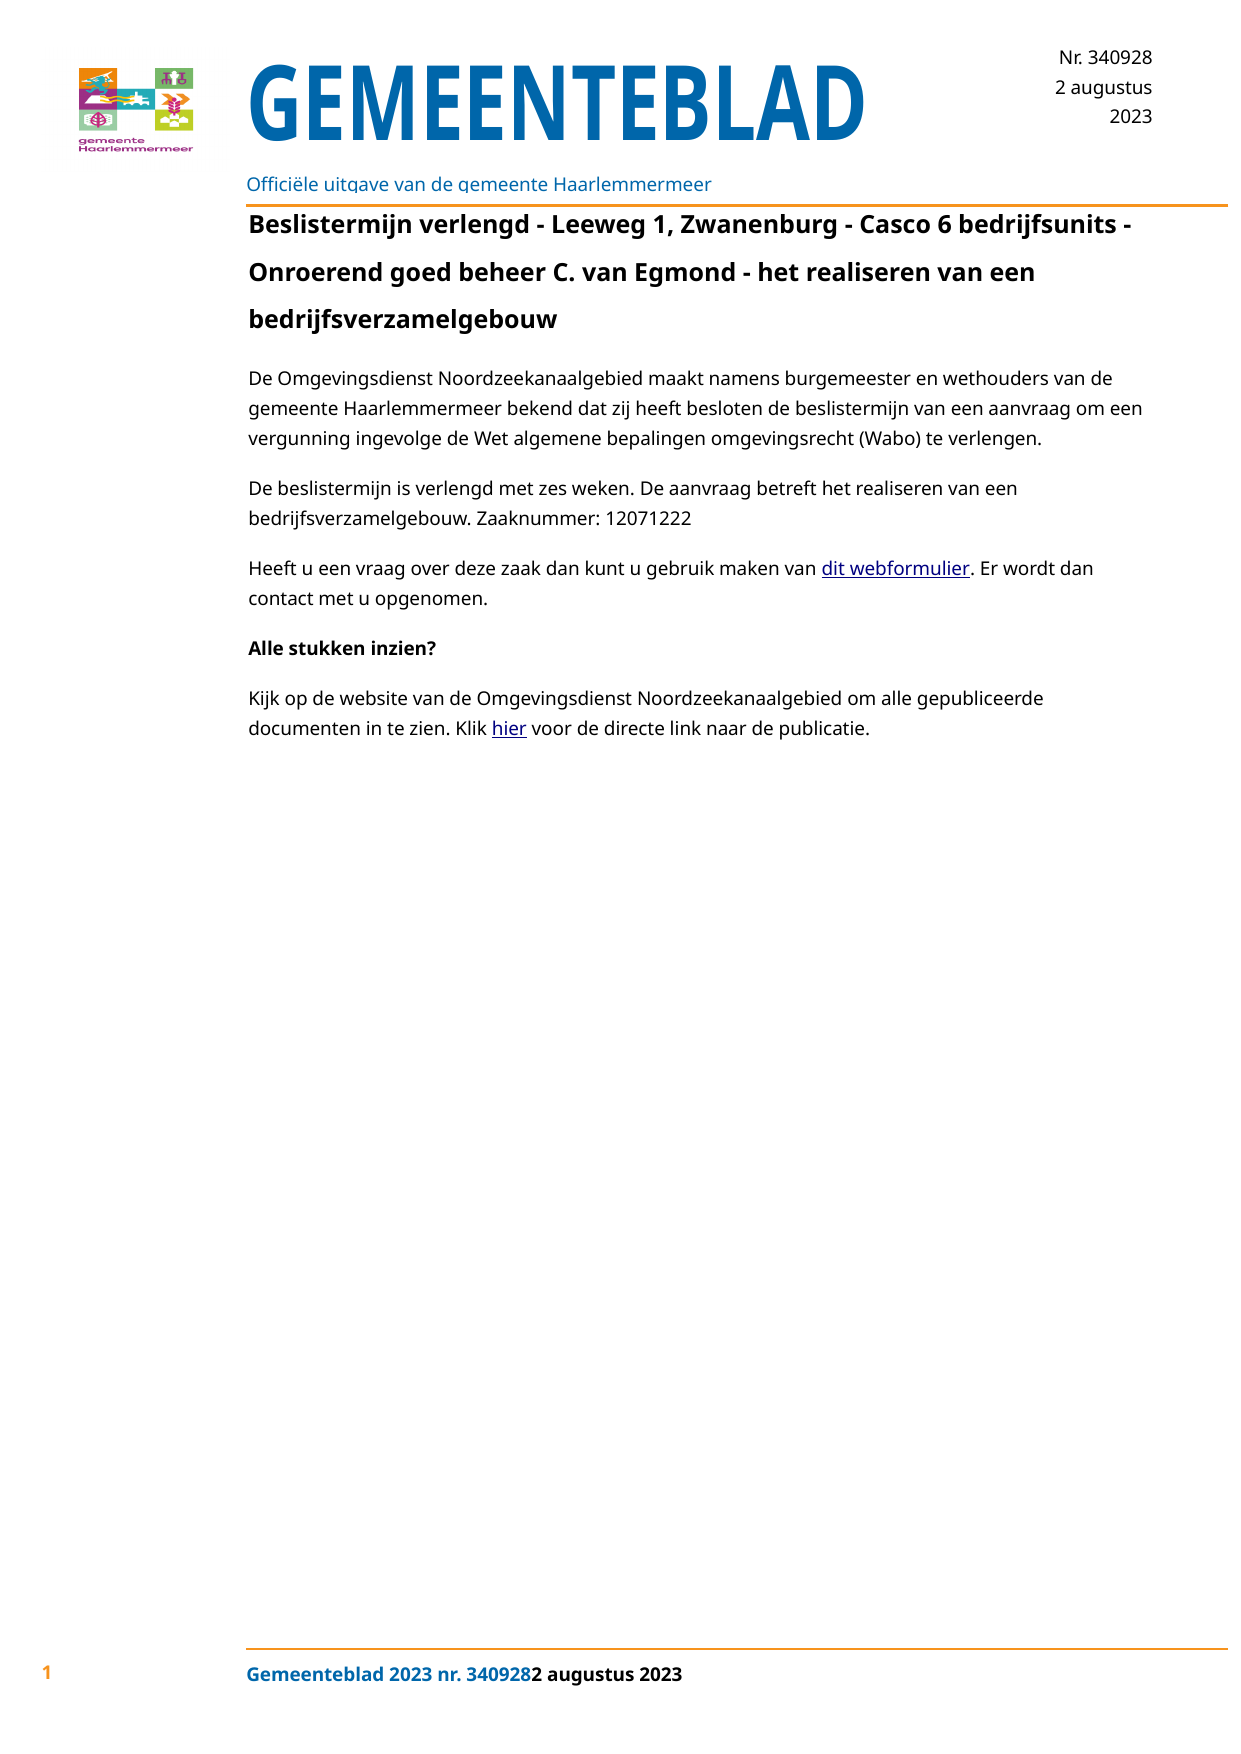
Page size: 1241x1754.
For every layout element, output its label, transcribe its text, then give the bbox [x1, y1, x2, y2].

text Beslistermijn verlengd - Leeweg 1, Zwanenburg - Casco 6 bedrijfsunits - Onroerend goed beheer C. van Egmond - het realiseren van een bedrijfsverzamelgebouw [248, 207, 1152, 336]
text Alle stukken inzien? [248, 635, 1152, 661]
text Heeft u een vraag over deze zaak dan kunt u gebruik maken van dit webformulier. Er wordt dan contact met u opgenomen. [248, 555, 1152, 610]
text Kijk op de website van de Omgevingsdienst Noordzeekanaalgebied om alle gepubliceerde documenten in te zien. Klik hier voor de directe link naar de publicatie. [248, 686, 1152, 741]
text De Omgevingsdienst Noordzeekanaalgebied maakt namens burgemeester en wethouders van de gemeente Haarlemmermeer bekend dat zij heeft besloten de beslistermijn van een aanvraag om een vergunning ingevolge de Wet algemene bepalingen omgevingsrecht (Wabo) te verlengen. [248, 366, 1152, 450]
picture [41, 47, 231, 172]
text De beslistermijn is verlengd met zes weken. De aanvraag betreft het realiseren van een bedrijfsverzamelgebouw. Zaaknummer: 12071222 [248, 475, 1152, 530]
